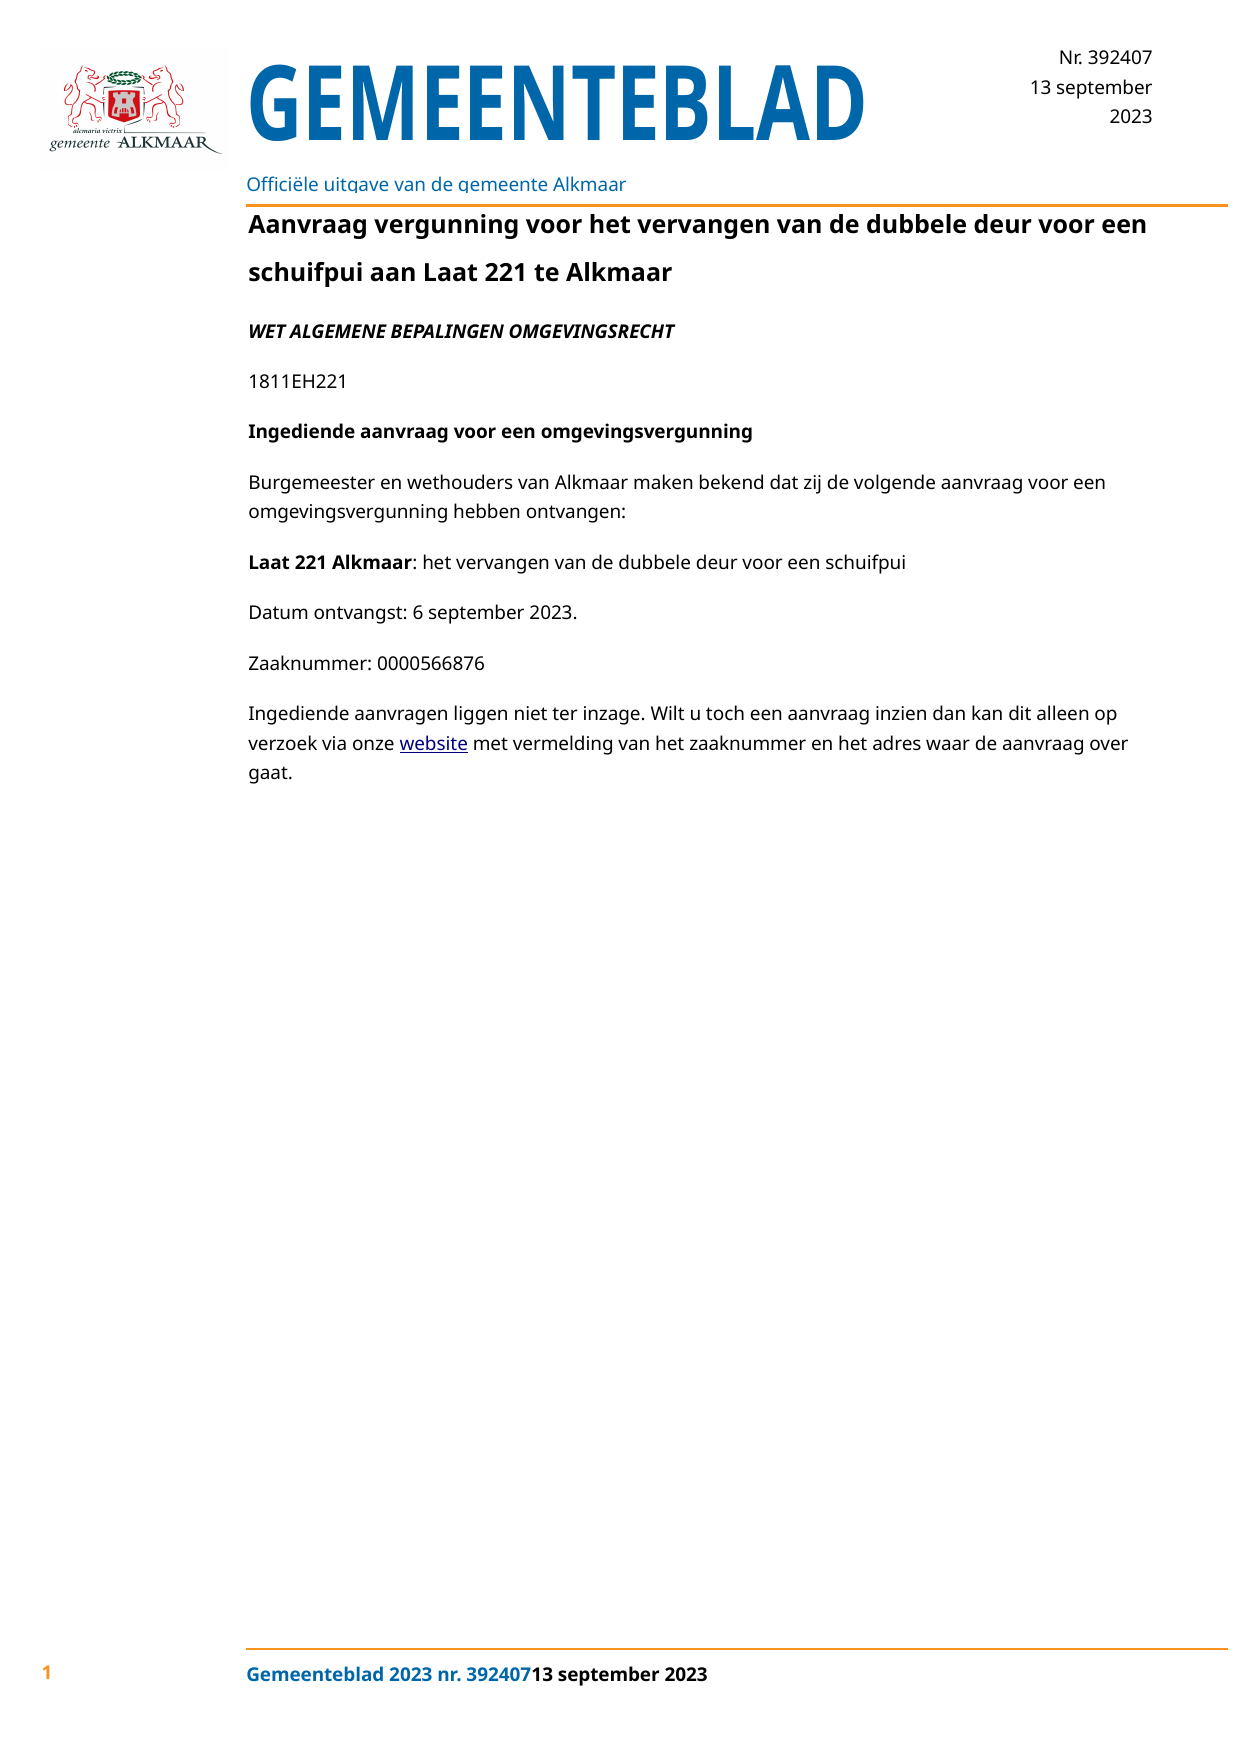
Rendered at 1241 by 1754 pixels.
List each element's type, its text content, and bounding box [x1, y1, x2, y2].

text Burgemeester en wethouders van Alkmaar maken bekend dat zij de volgende aanvraag voor een omgevingsvergunning hebben ontvangen: [248, 469, 1152, 524]
text 1811EH221 [248, 368, 1152, 394]
text WET ALGEMENE BEPALINGEN OMGEVINGSRECHT [248, 318, 1152, 344]
picture [41, 47, 231, 172]
text Laat 221 Alkmaar: het vervangen van de dubbele deur voor een schuifpui [248, 549, 1152, 575]
text Ingediende aanvraag voor een omgevingsvergunning [248, 419, 1152, 444]
text Datum ontvangst: 6 september 2023. [248, 599, 1152, 625]
text Ingediende aanvragen liggen niet ter inzage. Wilt u toch een aanvraag inzien dan kan dit alleen op verzoek via onze website met vermelding van het zaaknummer en het adres waar de aanvraag over gaat. [248, 700, 1152, 785]
text Aanvraag vergunning voor het vervangen van de dubbele deur voor een schuifpui aan Laat 221 te Alkmaar [248, 207, 1152, 288]
text Zaaknummer: 0000566876 [248, 650, 1152, 676]
